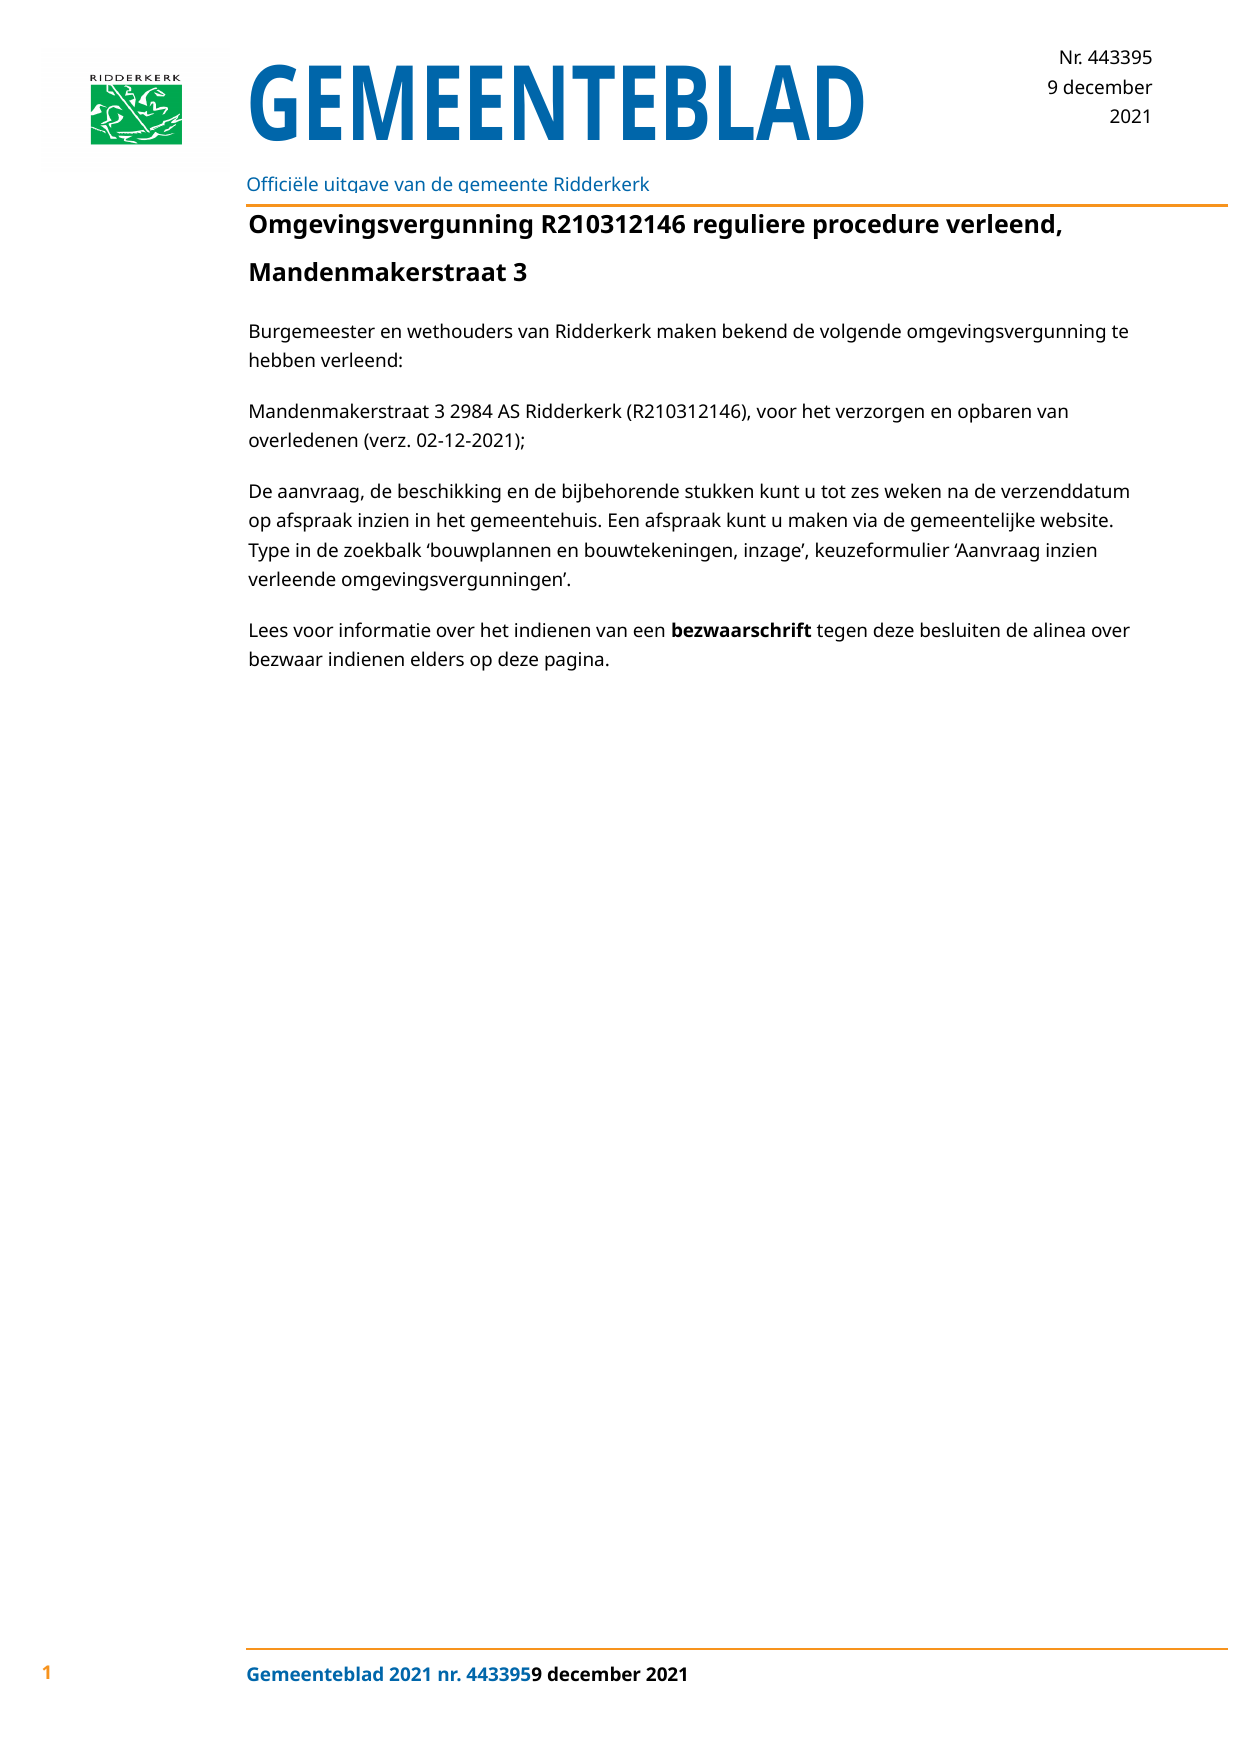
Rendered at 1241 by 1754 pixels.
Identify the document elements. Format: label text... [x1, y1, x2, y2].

text Lees voor informatie over het indienen van een bezwaarschrift tegen deze besluiten de alinea over bezwaar indienen elders op deze pagina. [248, 617, 1152, 672]
text Burgemeester en wethouders van Ridderkerk maken bekend de volgende omgevingsvergunning te hebben verleend: [248, 318, 1152, 373]
text De aanvraag, de beschikking en de bijbehorende stukken kunt u tot zes weken na de verzenddatum op afspraak inzien in het gemeentehuis. Een afspraak kunt u maken via de gemeentelijke website. Type in de zoekbalk ‘bouwplannen en bouwtekeningen, inzage’, keuzeformulier ‘Aanvraag inzien verleende omgevingsvergunningen’. [248, 478, 1152, 592]
picture [41, 47, 231, 172]
text Mandenmakerstraat 3 2984 AS Ridderkerk (R210312146), voor het verzorgen en opbaren van overledenen (verz. 02-12-2021); [248, 398, 1152, 453]
text Omgevingsvergunning R210312146 reguliere procedure verleend, Mandenmakerstraat 3 [248, 207, 1152, 288]
